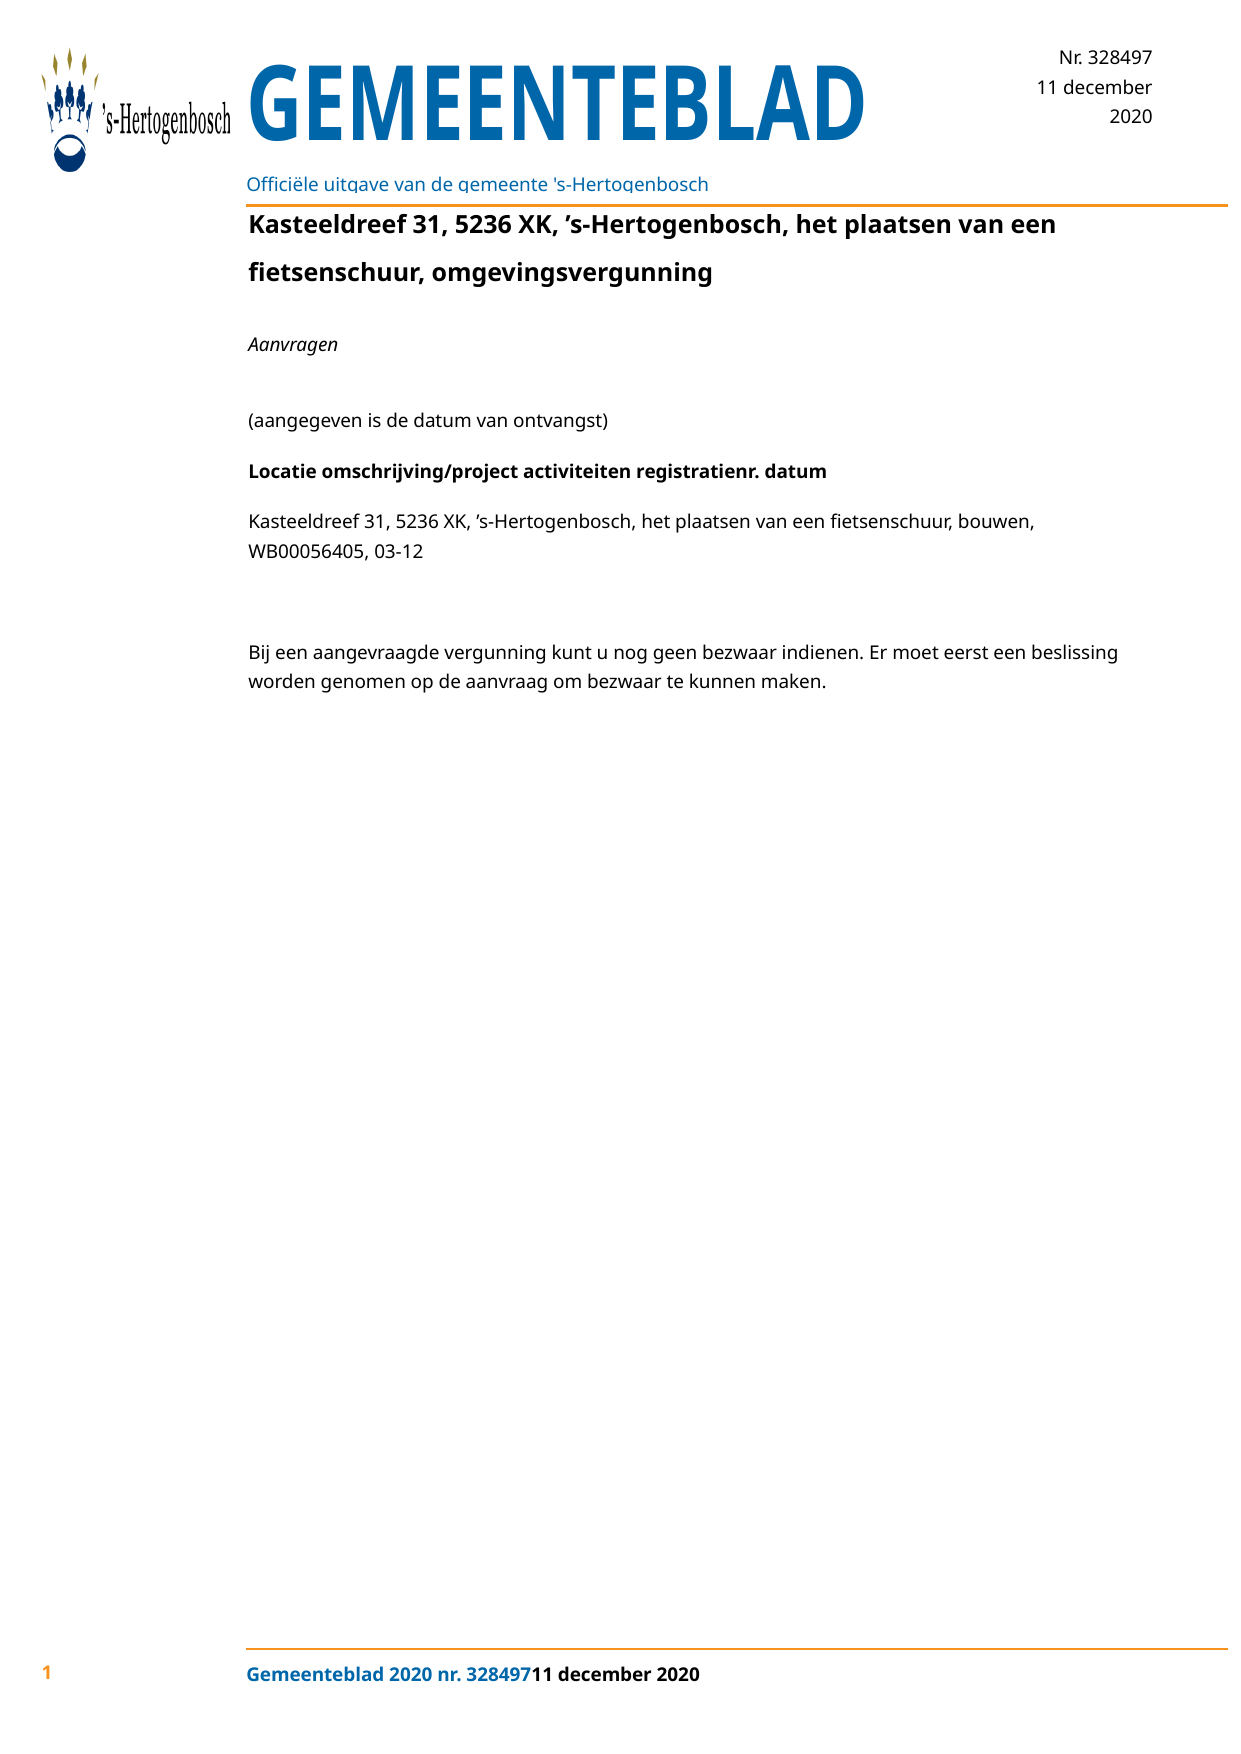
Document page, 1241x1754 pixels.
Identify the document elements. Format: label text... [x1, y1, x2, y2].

text (aangegeven is de datum van ontvangst) [248, 408, 1152, 433]
text Kasteeldreef 31, 5236 XK, ’s-Hertogenbosch, het plaatsen van een fietsenschuur, bouwen, WB00056405, 03-12 [248, 508, 1152, 564]
picture [41, 47, 231, 172]
text Bij een aangevraagde vergunning kunt u nog geen bezwaar indienen. Er moet eerst een beslissing worden genomen op de aanvraag om bezwaar te kunnen maken. [248, 639, 1152, 694]
text Locatie omschrijving/project activiteiten registratienr. datum [248, 458, 1152, 484]
text Kasteeldreef 31, 5236 XK, ’s-Hertogenbosch, het plaatsen van een fietsenschuur, omgevingsvergunning [248, 207, 1152, 288]
text Aanvragen [248, 331, 1152, 357]
